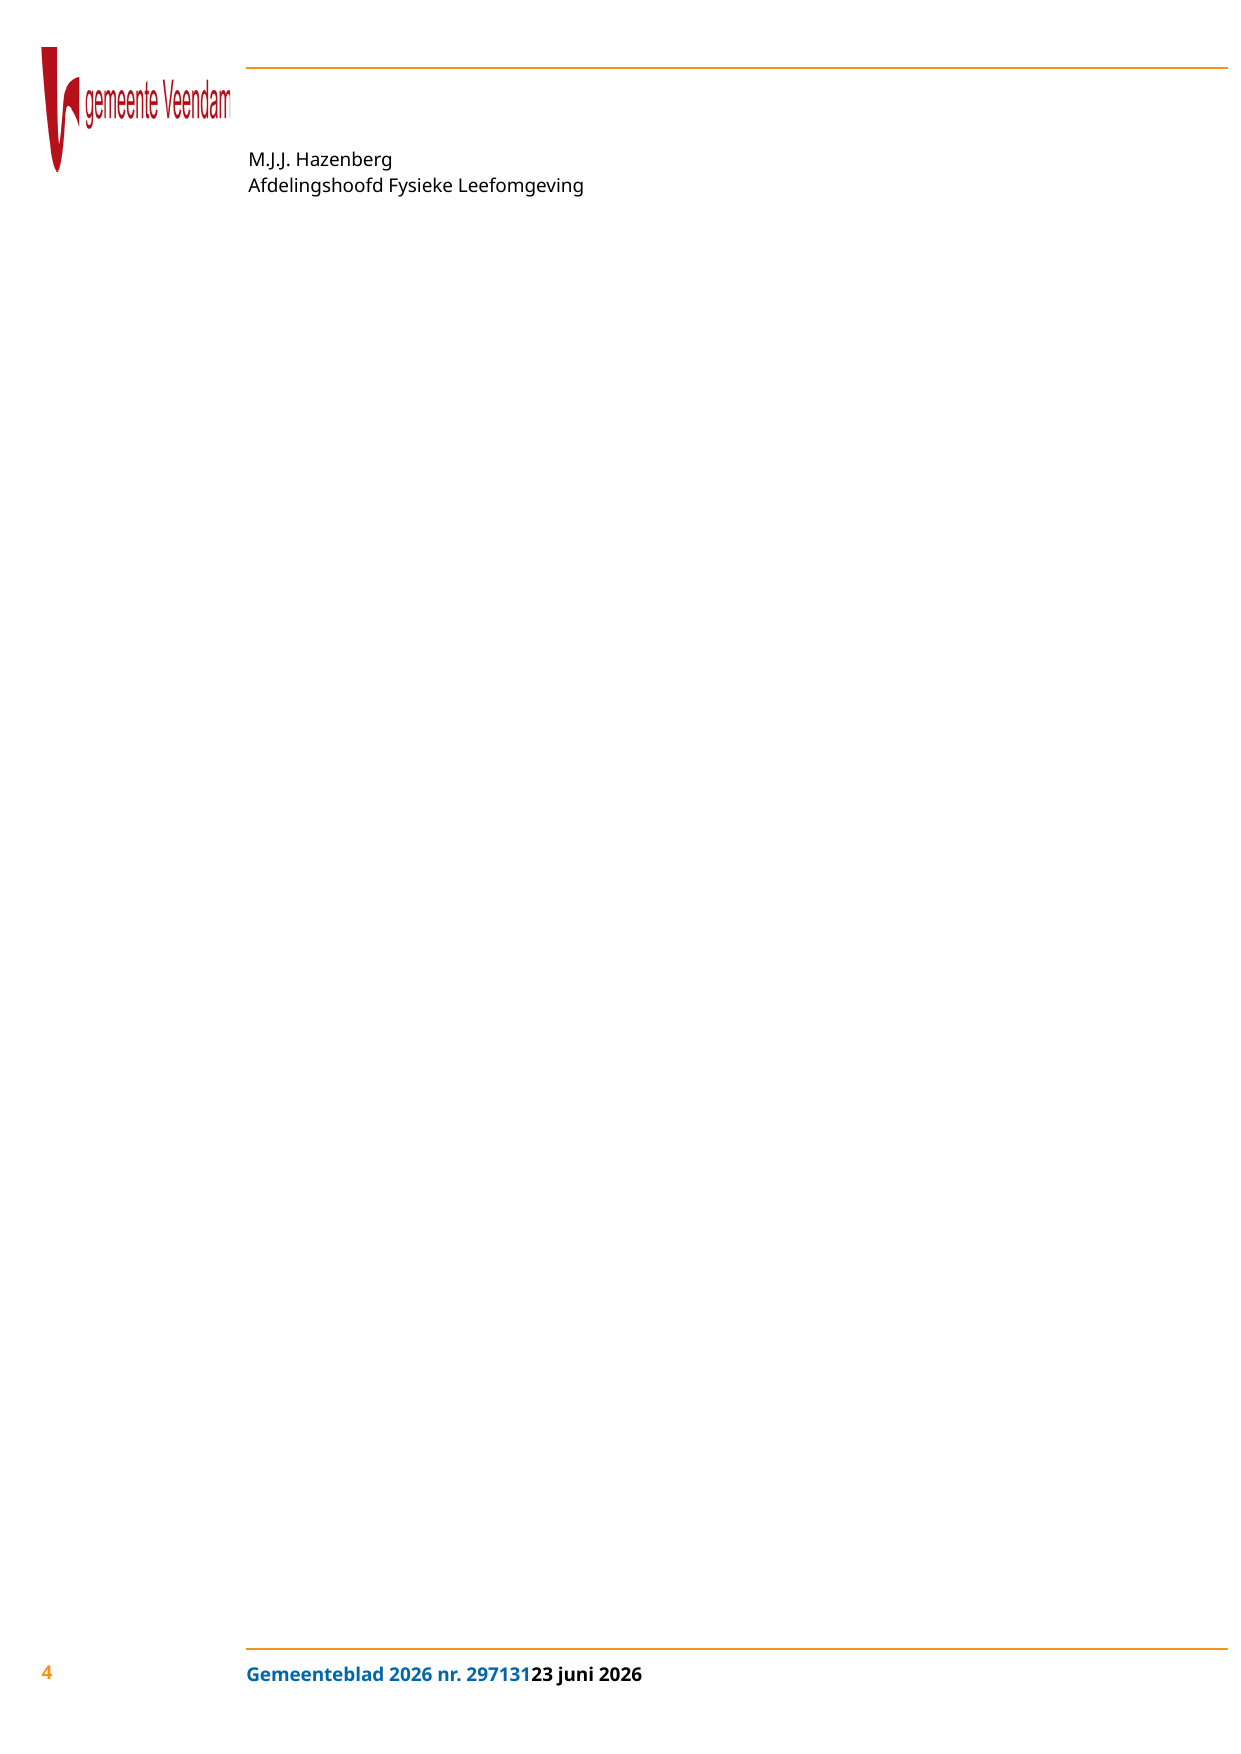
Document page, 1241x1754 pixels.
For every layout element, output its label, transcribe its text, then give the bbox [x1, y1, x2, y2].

text Afdelingshoofd Fysieke Leefomgeving [248, 172, 1152, 198]
picture [41, 47, 231, 172]
text M.J.J. Hazenberg [248, 146, 1152, 172]
